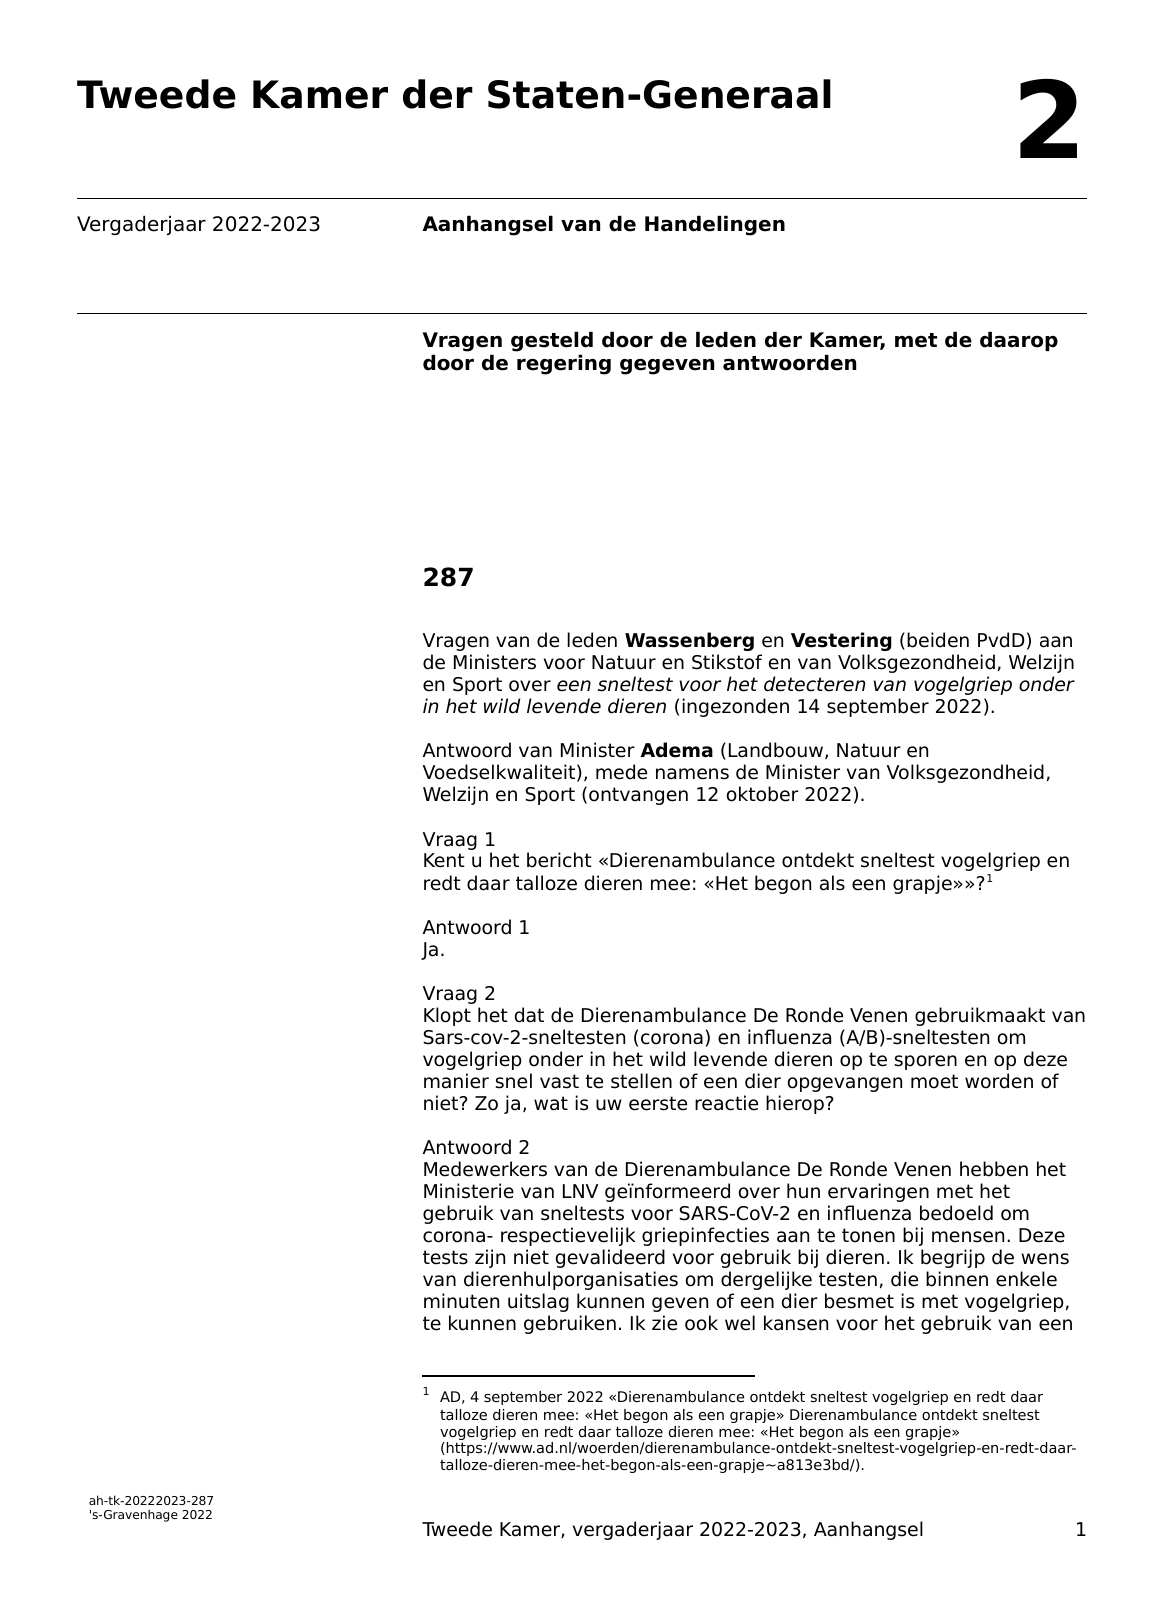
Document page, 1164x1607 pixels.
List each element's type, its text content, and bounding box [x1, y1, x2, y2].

text ah-tk-20222023-287 [88, 1494, 323, 1508]
table_cell Vragen gesteld door de leden der Kamer, met de daarop door de regering gegeven antwoorden [422, 314, 1087, 375]
text 's-Gravenhage 2022 [88, 1508, 323, 1522]
text AD, 4 september 2022 «Dierenambulance ontdekt sneltest vogelgriep en redt daar talloze dieren mee: «Het begon als een grapje» Dierenambulance ontdekt sneltest vogelgriep en redt daar talloze dieren mee: «Het begon als een grapje» (https://www.ad.nl/woerden/dierenambulance-ontdekt-sneltest-vogelgriep-en-redt-daar-talloze-dieren-mee-het-begon-als-een-grapje~a813e3bd/). [422, 1385, 1087, 1474]
text Ja. [422, 938, 1087, 961]
text Klopt het dat de Dierenambulance De Ronde Venen gebruikmaakt van Sars-cov-2-sneltesten (corona) en influenza (A/B)-sneltesten om vogelgriep onder in het wild levende dieren op te sporen en op deze manier snel vast te stellen of een dier opgevangen moet worden of niet? Zo ja, wat is uw eerste reactie hierop? [422, 1005, 1087, 1114]
text Antwoord 2 [422, 1137, 1087, 1159]
text Vraag 1 [422, 828, 1087, 850]
table_cell Vergaderjaar 2022-2023 [77, 199, 422, 313]
table_header Tweede Kamer der Staten-Generaal [77, 59, 886, 198]
table_cell Aanhangsel van de Handelingen [422, 199, 1087, 313]
text Medewerkers van de Dierenambulance De Ronde Venen hebben het Ministerie van LNV geïnformeerd over hun ervaringen met het gebruik van sneltests voor SARS-CoV-2 en influenza bedoeld om corona- respectievelijk griepinfecties aan te tonen bij mensen. Deze tests zijn niet gevalideerd voor gebruik bij dieren. Ik begrijp de wens van dierenhulporganisaties om dergelijke testen, die binnen enkele minuten uitslag kunnen geven of een dier besmet is met vogelgriep, te kunnen gebruiken. Ik zie ook wel kansen voor het gebruik van een [422, 1159, 1087, 1334]
table_header 2 [886, 59, 1087, 198]
text Antwoord 1 [422, 917, 1087, 938]
text Kent u het bericht «Dierenambulance ontdekt sneltest vogelgriep en redt daar talloze dieren mee: «Het begon als een grapje»»? [422, 850, 1087, 894]
text Vraag 2 [422, 983, 1087, 1005]
text 287 [422, 563, 1087, 592]
table_cell [77, 314, 422, 375]
text Antwoord van Minister Adema (Landbouw, Natuur en Voedselkwaliteit), mede namens de Minister van Volksgezondheid, Welzijn en Sport (ontvangen 12 oktober 2022). [422, 740, 1087, 806]
text Vragen van de leden Wassenberg en Vestering (beiden PvdD) aan de Ministers voor Natuur en Stikstof en van Volksgezondheid, Welzijn en Sport over een sneltest voor het detecteren van vogelgriep onder in het wild levende dieren (ingezonden 14 september 2022). [422, 630, 1087, 718]
